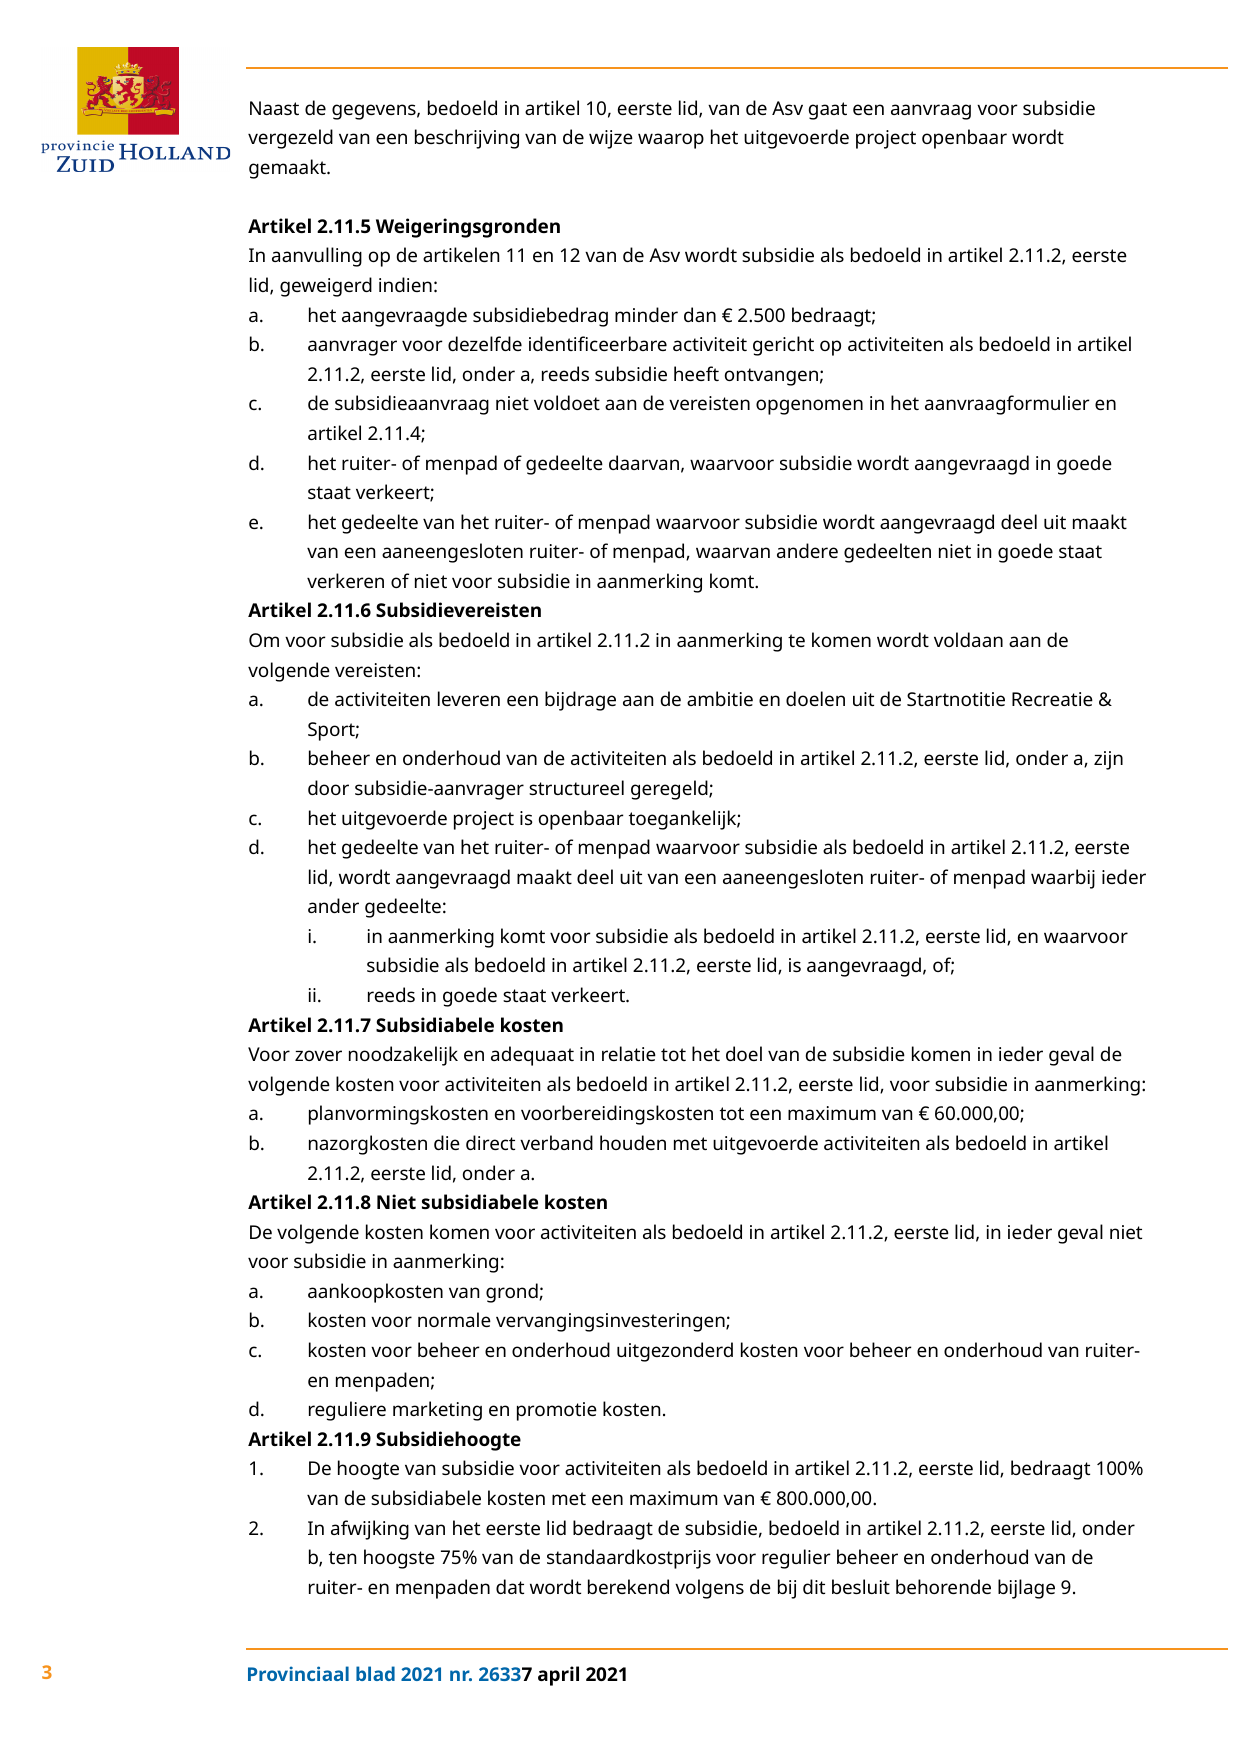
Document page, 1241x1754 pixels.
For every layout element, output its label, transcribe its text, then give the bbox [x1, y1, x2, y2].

list In afwijking van het eerste lid bedraagt de subsidie, bedoeld in artikel 2.11.2, eerste lid, onder b, ten hoogste 75% van de standaardkostprijs voor regulier beheer en onderhoud van de ruiter- en menpaden dat wordt berekend volgens de bij dit besluit behorende bijlage 9. [248, 1515, 1152, 1600]
list reguliere marketing en promotie kosten. [248, 1396, 1152, 1422]
text Artikel 2.11.7 Subsidiabele kosten [248, 1012, 1152, 1038]
list aankoopkosten van grond; [248, 1278, 1152, 1304]
list het gedeelte van het ruiter- of menpad waarvoor subsidie als bedoeld in artikel 2.11.2, eerste lid, wordt aangevraagd maakt deel uit van een aaneengesloten ruiter- of menpad waarbij ieder ander gedeelte: [248, 834, 1152, 919]
text De volgende kosten komen voor activiteiten als bedoeld in artikel 2.11.2, eerste lid, in ieder geval niet voor subsidie in aanmerking: [248, 1219, 1152, 1274]
text In aanvulling op de artikelen 11 en 12 van de Asv wordt subsidie als bedoeld in artikel 2.11.2, eerste lid, geweigerd indien: [248, 243, 1152, 298]
text Artikel 2.11.9 Subsidiehoogte [248, 1426, 1152, 1452]
list het uitgevoerde project is openbaar toegankelijk; [248, 805, 1152, 831]
list het ruiter- of menpad of gedeelte daarvan, waarvoor subsidie wordt aangevraagd in goede staat verkeert; [248, 450, 1152, 505]
text Om voor subsidie als bedoeld in artikel 2.11.2 in aanmerking te komen wordt voldaan aan de volgende vereisten: [248, 627, 1152, 683]
picture [41, 47, 231, 172]
list aanvrager voor dezelfde identificeerbare activiteit gericht op activiteiten als bedoeld in artikel 2.11.2, eerste lid, onder a, reeds subsidie heeft ontvangen; [248, 331, 1152, 387]
text Artikel 2.11.6 Subsidievereisten [248, 598, 1152, 623]
list kosten voor normale vervangingsinvesteringen; [248, 1308, 1152, 1333]
text Artikel 2.11.8 Niet subsidiabele kosten [248, 1189, 1152, 1215]
list het aangevraagde subsidiebedrag minder dan € 2.500 bedraagt; [248, 302, 1152, 328]
list reeds in goede staat verkeert. [307, 982, 1152, 1008]
list in aanmerking komt voor subsidie als bedoeld in artikel 2.11.2, eerste lid, en waarvoor subsidie als bedoeld in artikel 2.11.2, eerste lid, is aangevraagd, of; [307, 923, 1152, 978]
list nazorgkosten die direct verband houden met uitgevoerde activiteiten als bedoeld in artikel 2.11.2, eerste lid, onder a. [248, 1130, 1152, 1186]
text Voor zover noodzakelijk en adequaat in relatie tot het doel van de subsidie komen in ieder geval de volgende kosten voor activiteiten als bedoeld in artikel 2.11.2, eerste lid, voor subsidie in aanmerking: [248, 1041, 1152, 1097]
list het gedeelte van het ruiter- of menpad waarvoor subsidie wordt aangevraagd deel uit maakt van een aaneengesloten ruiter- of menpad, waarvan andere gedeelten niet in goede staat verkeren of niet voor subsidie in aanmerking komt. [248, 509, 1152, 594]
list de activiteiten leveren een bijdrage aan de ambitie en doelen uit de Startnotitie Recreatie & Sport; [248, 686, 1152, 742]
list De hoogte van subsidie voor activiteiten als bedoeld in artikel 2.11.2, eerste lid, bedraagt 100% van de subsidiabele kosten met een maximum van € 800.000,00. [248, 1456, 1152, 1511]
list kosten voor beheer en onderhoud uitgezonderd kosten voor beheer en onderhoud van ruiter- en menpaden; [248, 1337, 1152, 1393]
list planvormingskosten en voorbereidingskosten tot een maximum van € 60.000,00; [248, 1101, 1152, 1126]
list beheer en onderhoud van de activiteiten als bedoeld in artikel 2.11.2, eerste lid, onder a, zijn door subsidie-aanvrager structureel geregeld; [248, 746, 1152, 801]
list de subsidieaanvraag niet voldoet aan de vereisten opgenomen in het aanvraagformulier en artikel 2.11.4; [248, 391, 1152, 446]
text Artikel 2.11.5 Weigeringsgronden [248, 213, 1152, 239]
text Naast de gegevens, bedoeld in artikel 10, eerste lid, van de Asv gaat een aanvraag voor subsidie vergezeld van een beschrijving van de wijze waarop het uitgevoerde project openbaar wordt gemaakt. [248, 95, 1152, 180]
